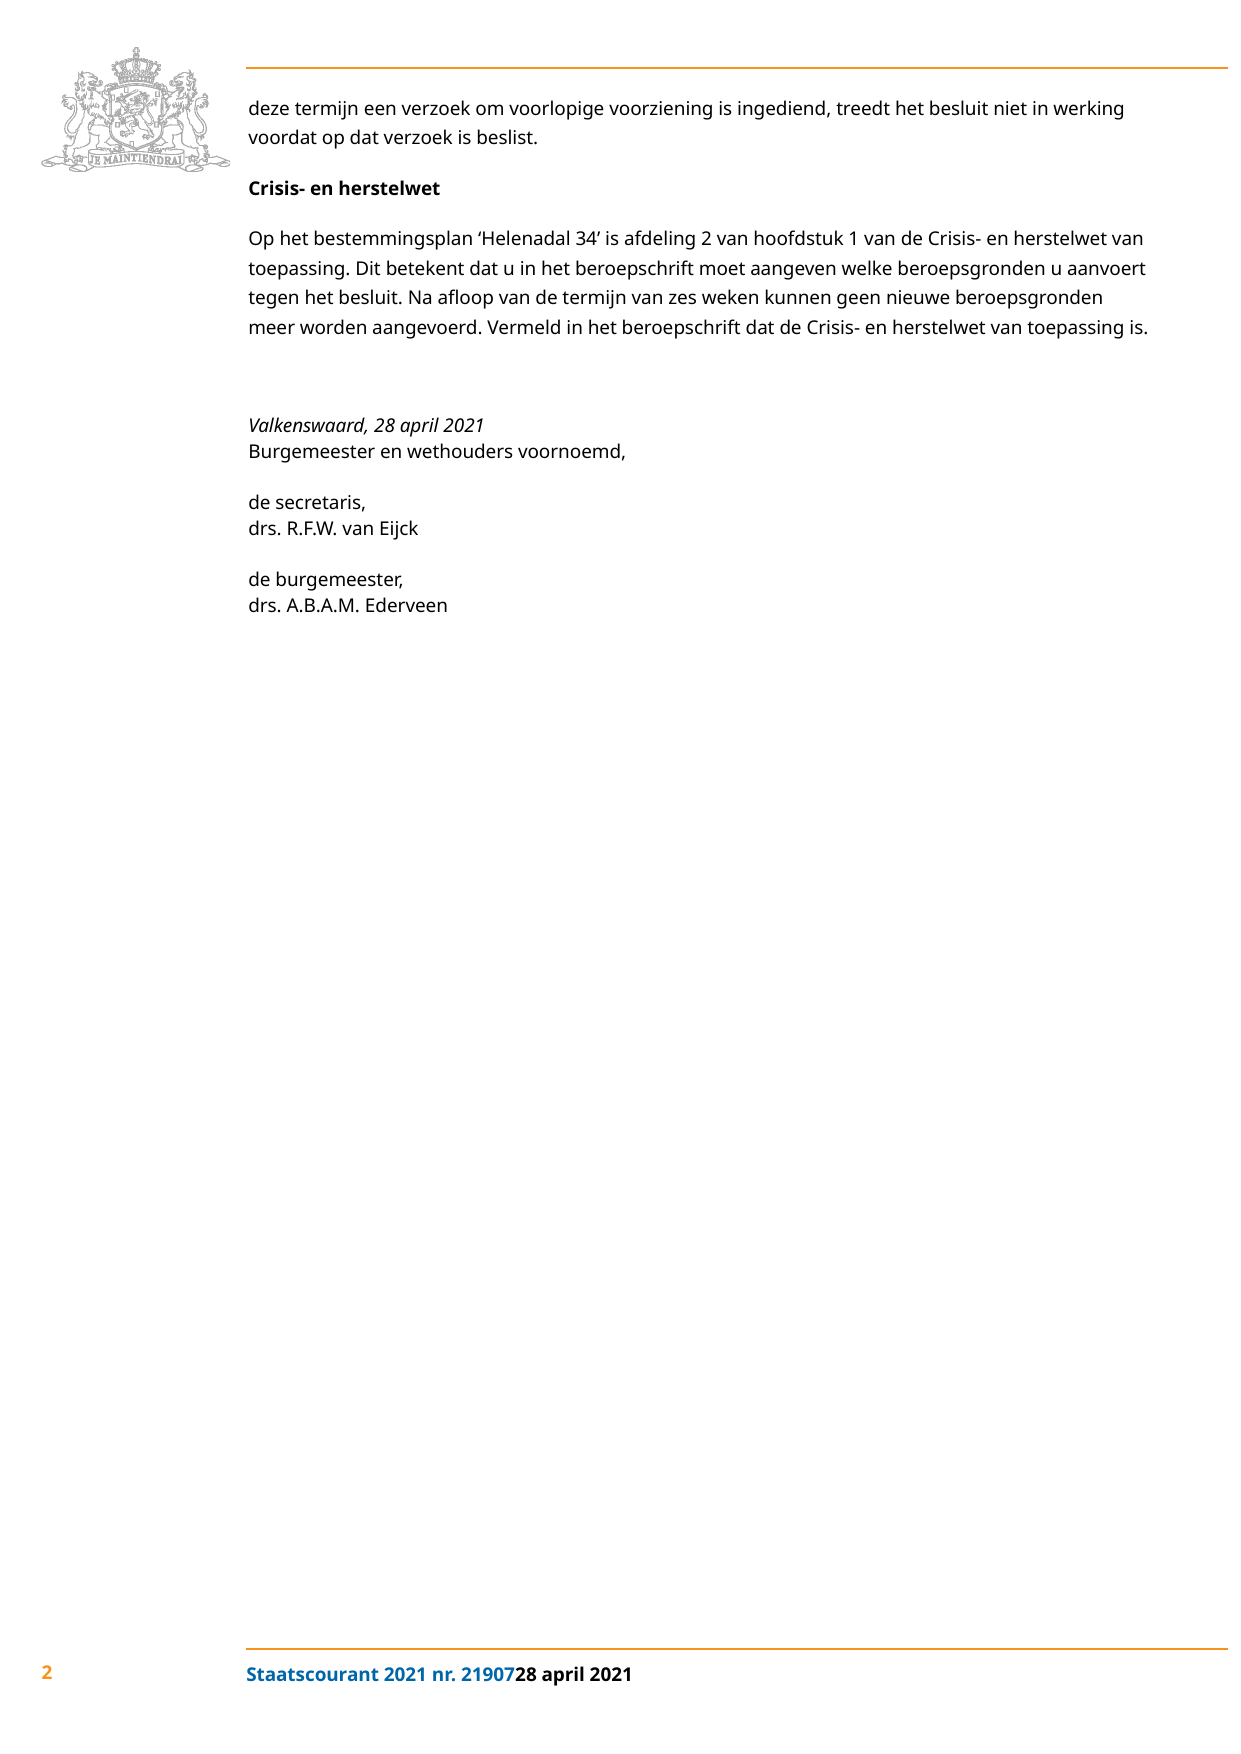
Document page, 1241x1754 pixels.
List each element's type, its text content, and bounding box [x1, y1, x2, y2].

text Valkenswaard, 28 april 2021 [248, 412, 1152, 438]
text de secretaris, [248, 489, 1152, 515]
text de burge­meester, [248, 567, 1152, 592]
text drs. A.B.A.M. Ederveen [248, 592, 1152, 618]
text drs. R.F.W. van Eijck [248, 515, 1152, 541]
text Crisis- en herstelwet [248, 175, 1152, 201]
text deze termijn een verzoek om voorlopige voorziening is ingediend, treedt het besluit niet in werking voordat op dat verzoek is beslist. [248, 95, 1152, 150]
text Burgemeester en wethouders voornoemd, [248, 438, 1152, 464]
picture [41, 47, 231, 172]
text Op het bestemmingsplan ‘Helenadal 34’ is afdeling 2 van hoofdstuk 1 van de Crisis- en herstelwet van toepassing. Dit betekent dat u in het beroepschrift moet aangeven welke beroepsgronden u aanvoert tegen het besluit. Na afloop van de termijn van zes weken kunnen geen nieuwe beroepsgronden meer worden aangevoerd. Vermeld in het beroepschrift dat de Crisis- en herstelwet van toepassing is. [248, 225, 1152, 340]
